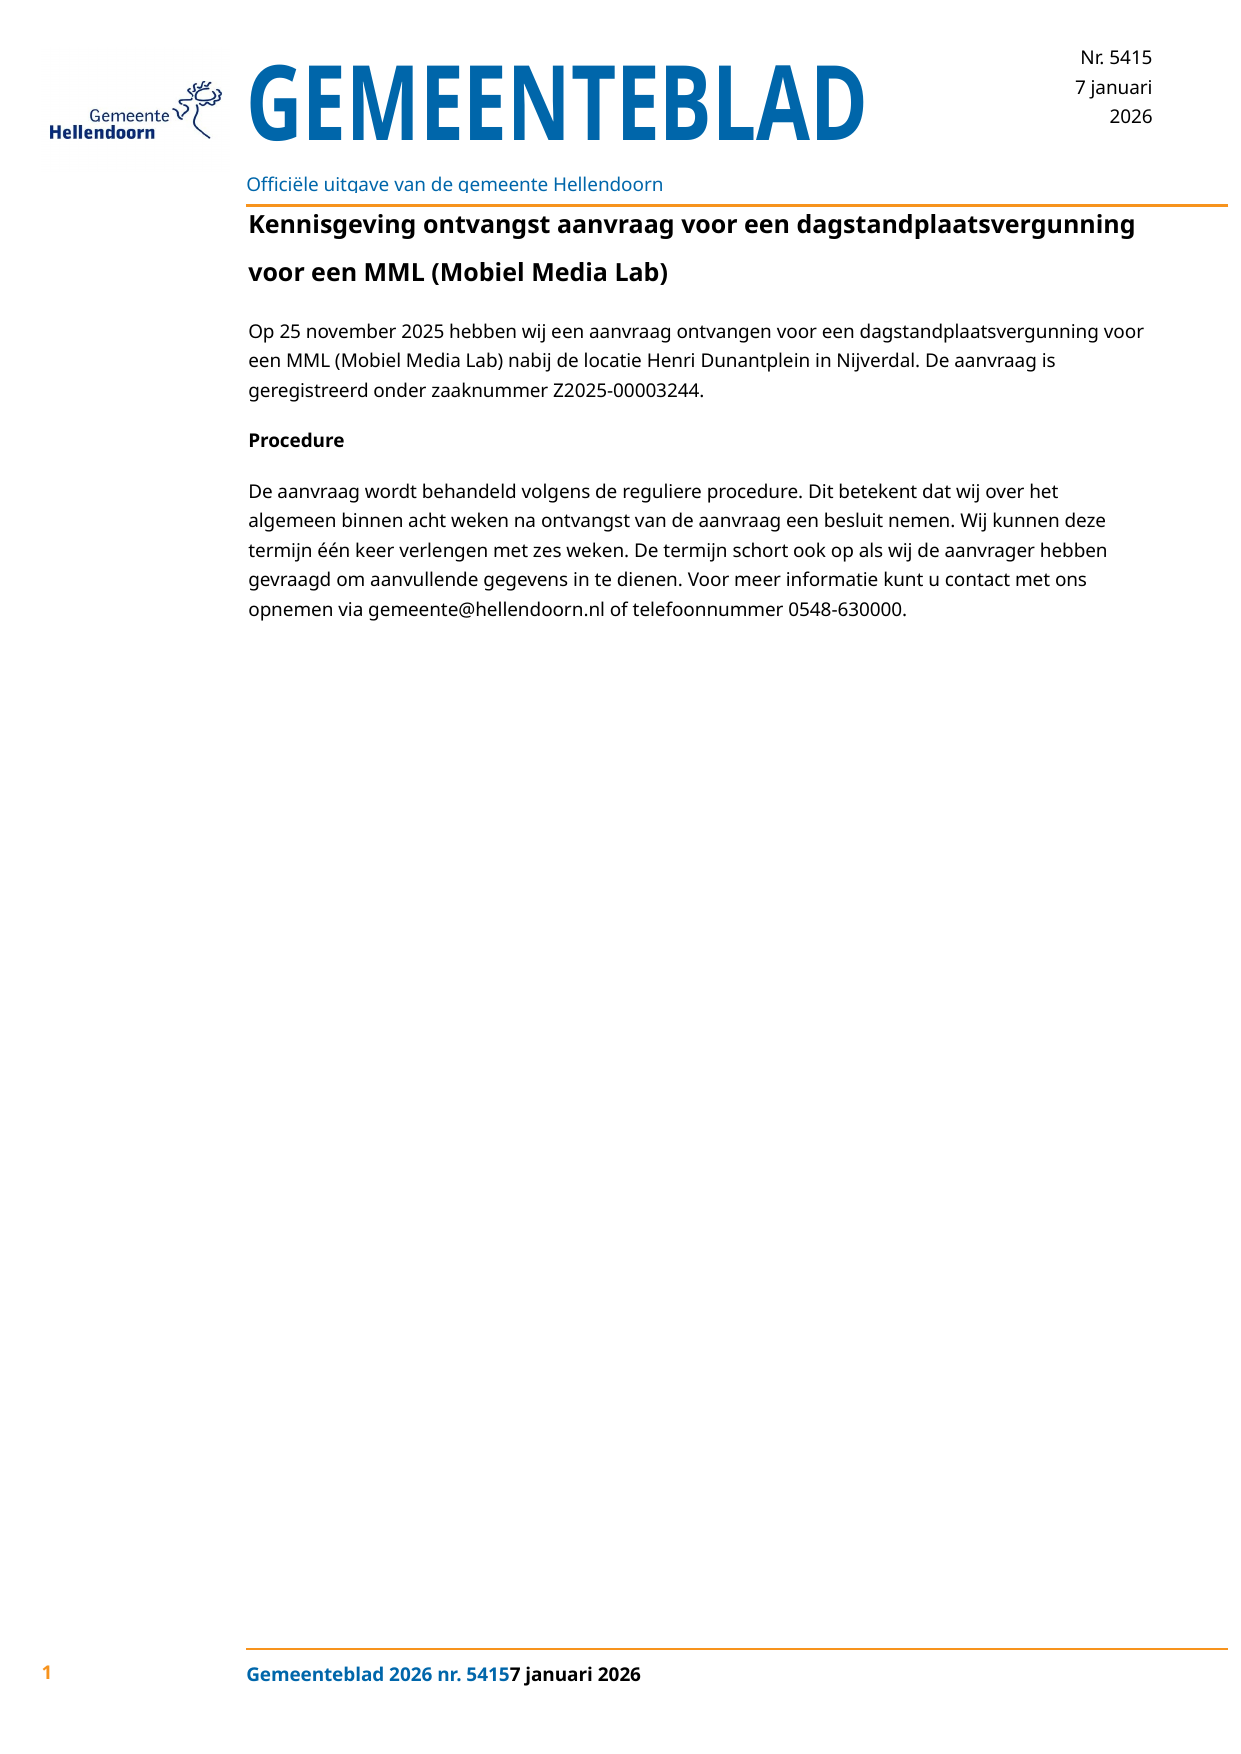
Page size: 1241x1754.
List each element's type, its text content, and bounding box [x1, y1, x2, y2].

text De aanvraag wordt behandeld volgens de reguliere procedure. Dit betekent dat wij over het algemeen binnen acht weken na ontvangst van de aanvraag een besluit nemen. Wij kunnen deze termijn één keer verlengen met zes weken. De termijn schort ook op als wij de aanvrager hebben gevraagd om aanvullende gegevens in te dienen. Voor meer informatie kunt u contact met ons opnemen via gemeente@hellendoorn.nl of telefoonnummer 0548-630000. [248, 478, 1152, 622]
text Kennisgeving ontvangst aanvraag voor een dagstandplaatsvergunning voor een MML (Mobiel Media Lab) [248, 207, 1152, 288]
text Procedure [248, 427, 1152, 453]
text Op 25 november 2025 hebben wij een aanvraag ontvangen voor een dagstandplaatsvergunning voor een MML (Mobiel Media Lab) nabij de locatie Henri Dunantplein in Nijverdal. De aanvraag is geregistreerd onder zaaknummer Z2025-00003244. [248, 318, 1152, 403]
picture [41, 47, 231, 172]
